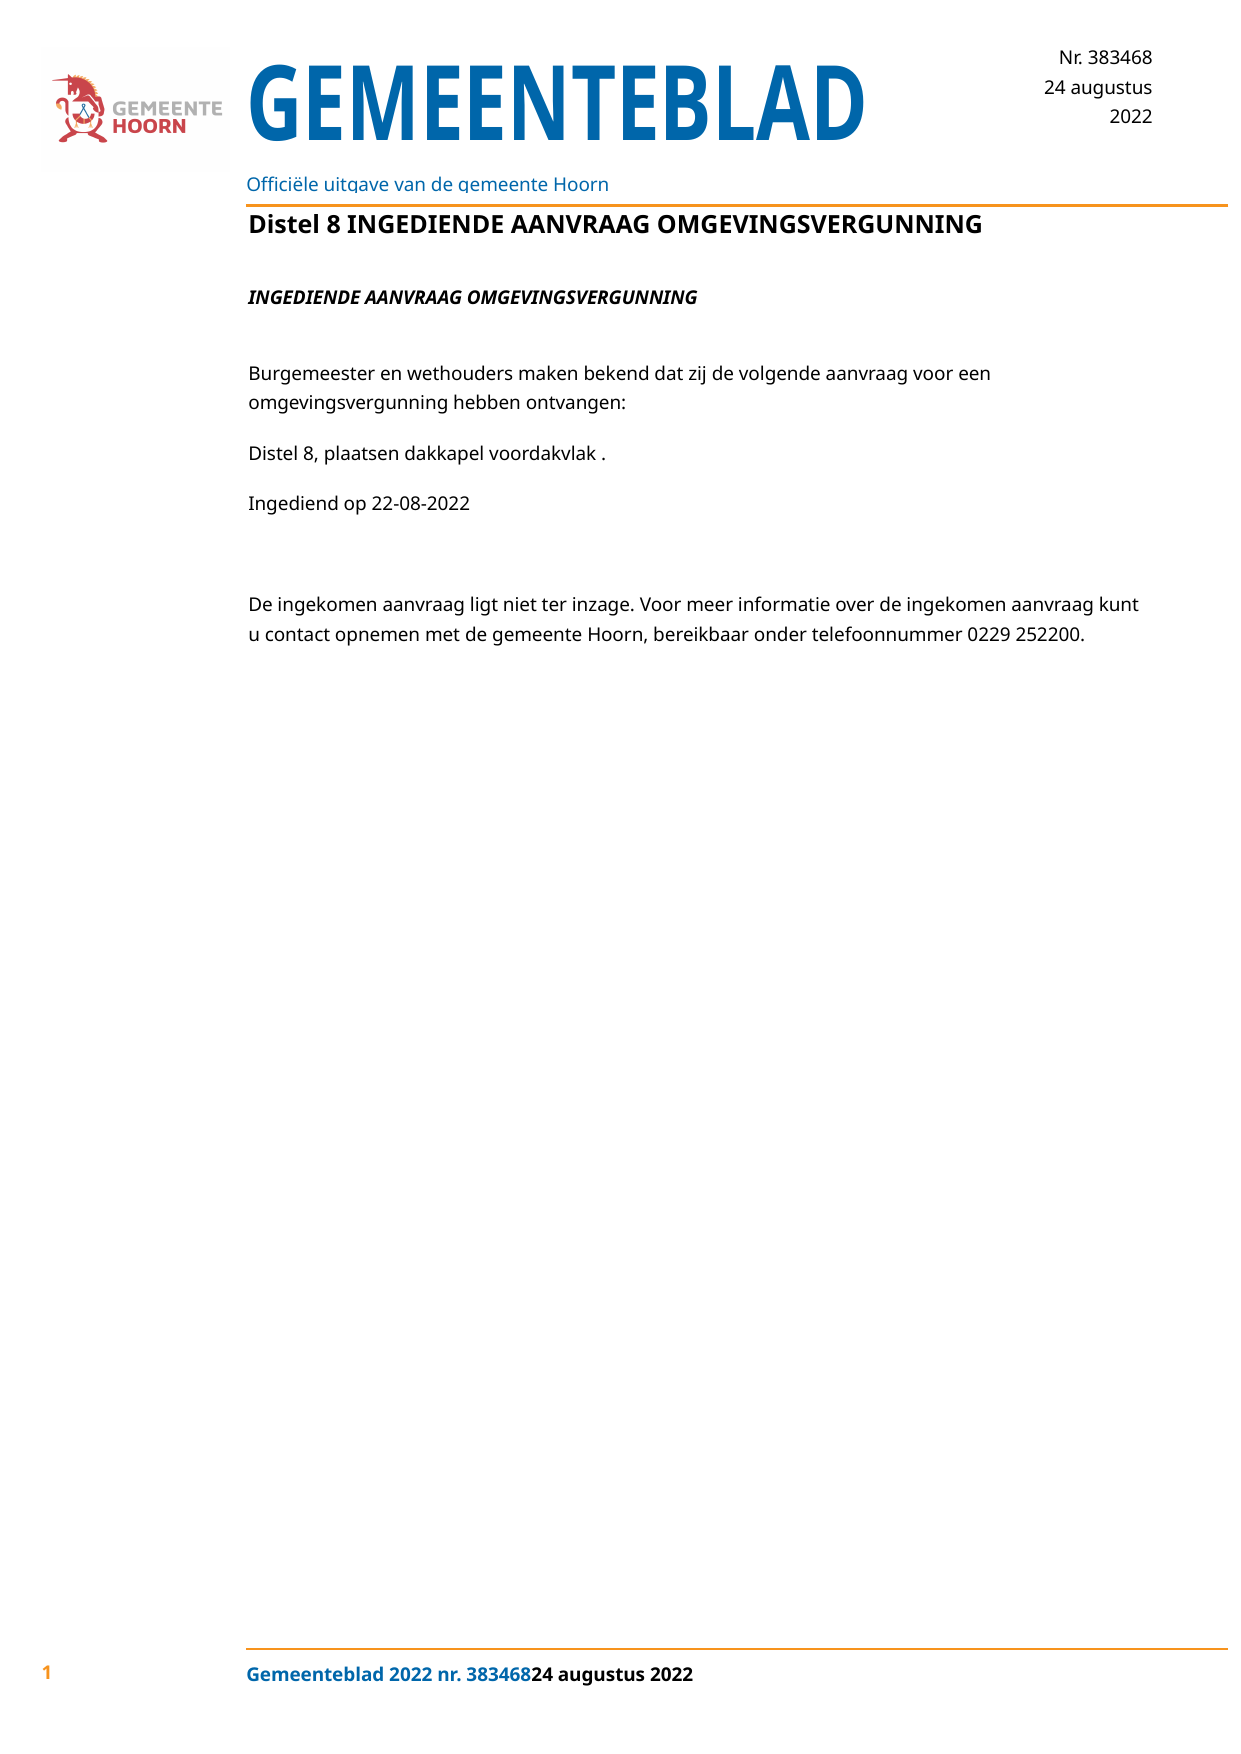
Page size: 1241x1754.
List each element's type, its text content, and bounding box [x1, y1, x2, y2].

text Distel 8, plaatsen dakkapel voordakvlak . [248, 440, 1152, 466]
picture [41, 47, 231, 172]
text Distel 8 INGEDIENDE AANVRAAG OMGEVINGSVERGUNNING [248, 207, 1152, 241]
text Burgemeester en wethouders maken bekend dat zij de volgende aanvraag voor een omgevingsvergunning hebben ontvangen: [248, 360, 1152, 415]
text INGEDIENDE AANVRAAG OMGEVINGSVERGUNNING [248, 284, 1152, 309]
text De ingekomen aanvraag ligt niet ter inzage. Voor meer informatie over de ingekomen aanvraag kunt u contact opnemen met de gemeente Hoorn, bereikbaar onder telefoonnummer 0229 252200. [248, 591, 1152, 647]
text Ingediend op 22-08-2022 [248, 490, 1152, 516]
